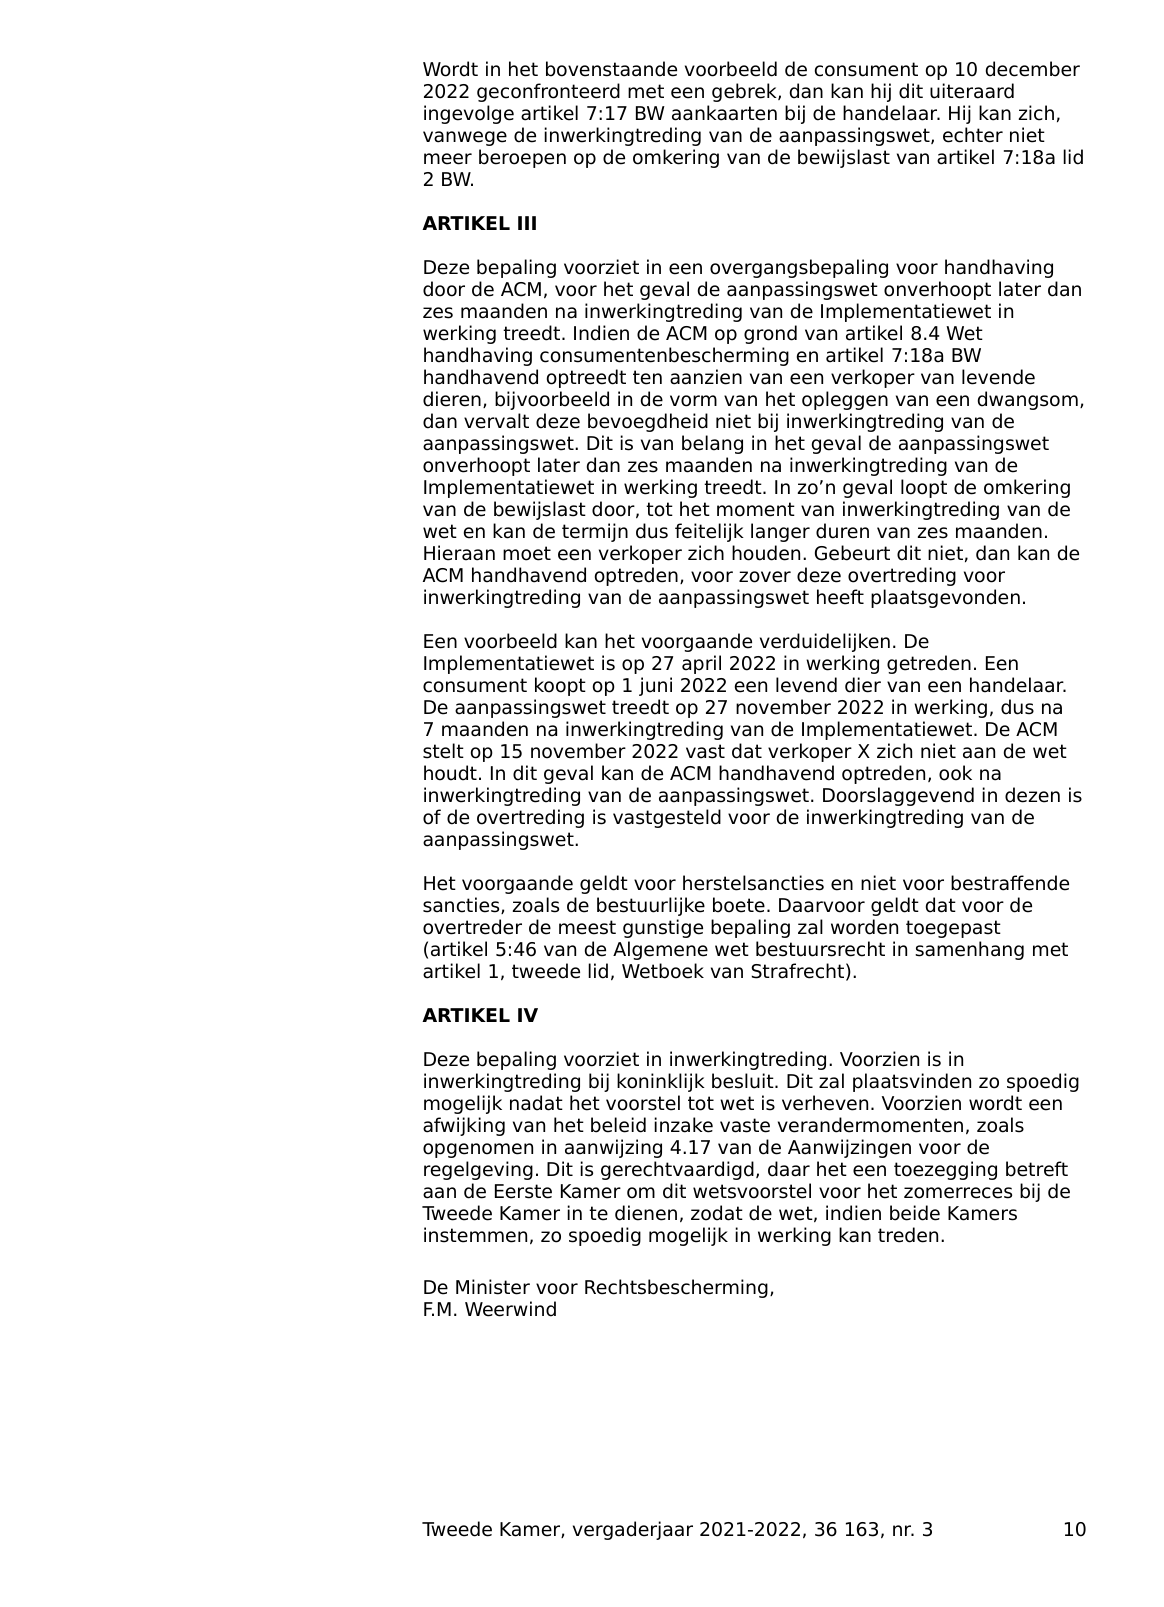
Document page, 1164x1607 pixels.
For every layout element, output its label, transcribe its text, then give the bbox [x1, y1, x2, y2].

subtitle ARTIKEL IV [422, 1005, 1087, 1027]
text Een voorbeeld kan het voorgaande verduidelijken. De Implementatiewet is op 27 april 2022 in werking getreden. Een consument koopt op 1 juni 2022 een levend dier van een handelaar. De aanpassingswet treedt op 27 november 2022 in werking, dus na 7 maanden na inwerkingtreding van de Implementatiewet. De ACM stelt op 15 november 2022 vast dat verkoper X zich niet aan de wet houdt. In dit geval kan de ACM handhavend optreden, ook na inwerkingtreding van de aanpassingswet. Doorslaggevend in dezen is of de overtreding is vastgesteld voor de inwerkingtreding van de aanpassingswet. [422, 631, 1087, 851]
text Deze bepaling voorziet in een overgangsbepaling voor handhaving door de ACM, voor het geval de aanpassingswet onverhoopt later dan zes maanden na inwerkingtreding van de Implementatiewet in werking treedt. Indien de ACM op grond van artikel 8.4 Wet handhaving consumentenbescherming en artikel 7:18a BW handhavend optreedt ten aanzien van een verkoper van levende dieren, bijvoorbeeld in de vorm van het opleggen van een dwangsom, dan vervalt deze bevoegdheid niet bij inwerkingtreding van de aanpassingswet. Dit is van belang in het geval de aanpassingswet onverhoopt later dan zes maanden na inwerkingtreding van de Implementatiewet in werking treedt. In zo’n geval loopt de omkering van de bewijslast door, tot het moment van inwerkingtreding van de wet en kan de termijn dus feitelijk langer duren van zes maanden. Hieraan moet een verkoper zich houden. Gebeurt dit niet, dan kan de ACM handhavend optreden, voor zover deze overtreding voor inwerkingtreding van de aanpassingswet heeft plaatsgevonden. [422, 257, 1087, 609]
text Wordt in het bovenstaande voorbeeld de consument op 10 december 2022 geconfronteerd met een gebrek, dan kan hij dit uiteraard ingevolge artikel 7:17 BW aankaarten bij de handelaar. Hij kan zich, vanwege de inwerkingtreding van de aanpassingswet, echter niet meer beroepen op de omkering van de bewijslast van artikel 7:18a lid 2 BW. [422, 59, 1087, 191]
subtitle ARTIKEL III [422, 213, 1087, 235]
text De Minister voor Rechtsbescherming, F.M. Weerwind [422, 1277, 1087, 1321]
text Het voorgaande geldt voor herstelsancties en niet voor bestraffende sancties, zoals de bestuurlijke boete. Daarvoor geldt dat voor de overtreder de meest gunstige bepaling zal worden toegepast (artikel 5:46 van de Algemene wet bestuursrecht in samenhang met artikel 1, tweede lid, Wetboek van Strafrecht). [422, 873, 1087, 983]
text Deze bepaling voorziet in inwerkingtreding. Voorzien is in inwerkingtreding bij koninklijk besluit. Dit zal plaatsvinden zo spoedig mogelijk nadat het voorstel tot wet is verheven. Voorzien wordt een afwijking van het beleid inzake vaste verandermomenten, zoals opgenomen in aanwijzing 4.17 van de Aanwijzingen voor de regelgeving. Dit is gerechtvaardigd, daar het een toezegging betreft aan de Eerste Kamer om dit wetsvoorstel voor het zomerreces bij de Tweede Kamer in te dienen, zodat de wet, indien beide Kamers instemmen, zo spoedig mogelijk in werking kan treden. [422, 1049, 1087, 1247]
